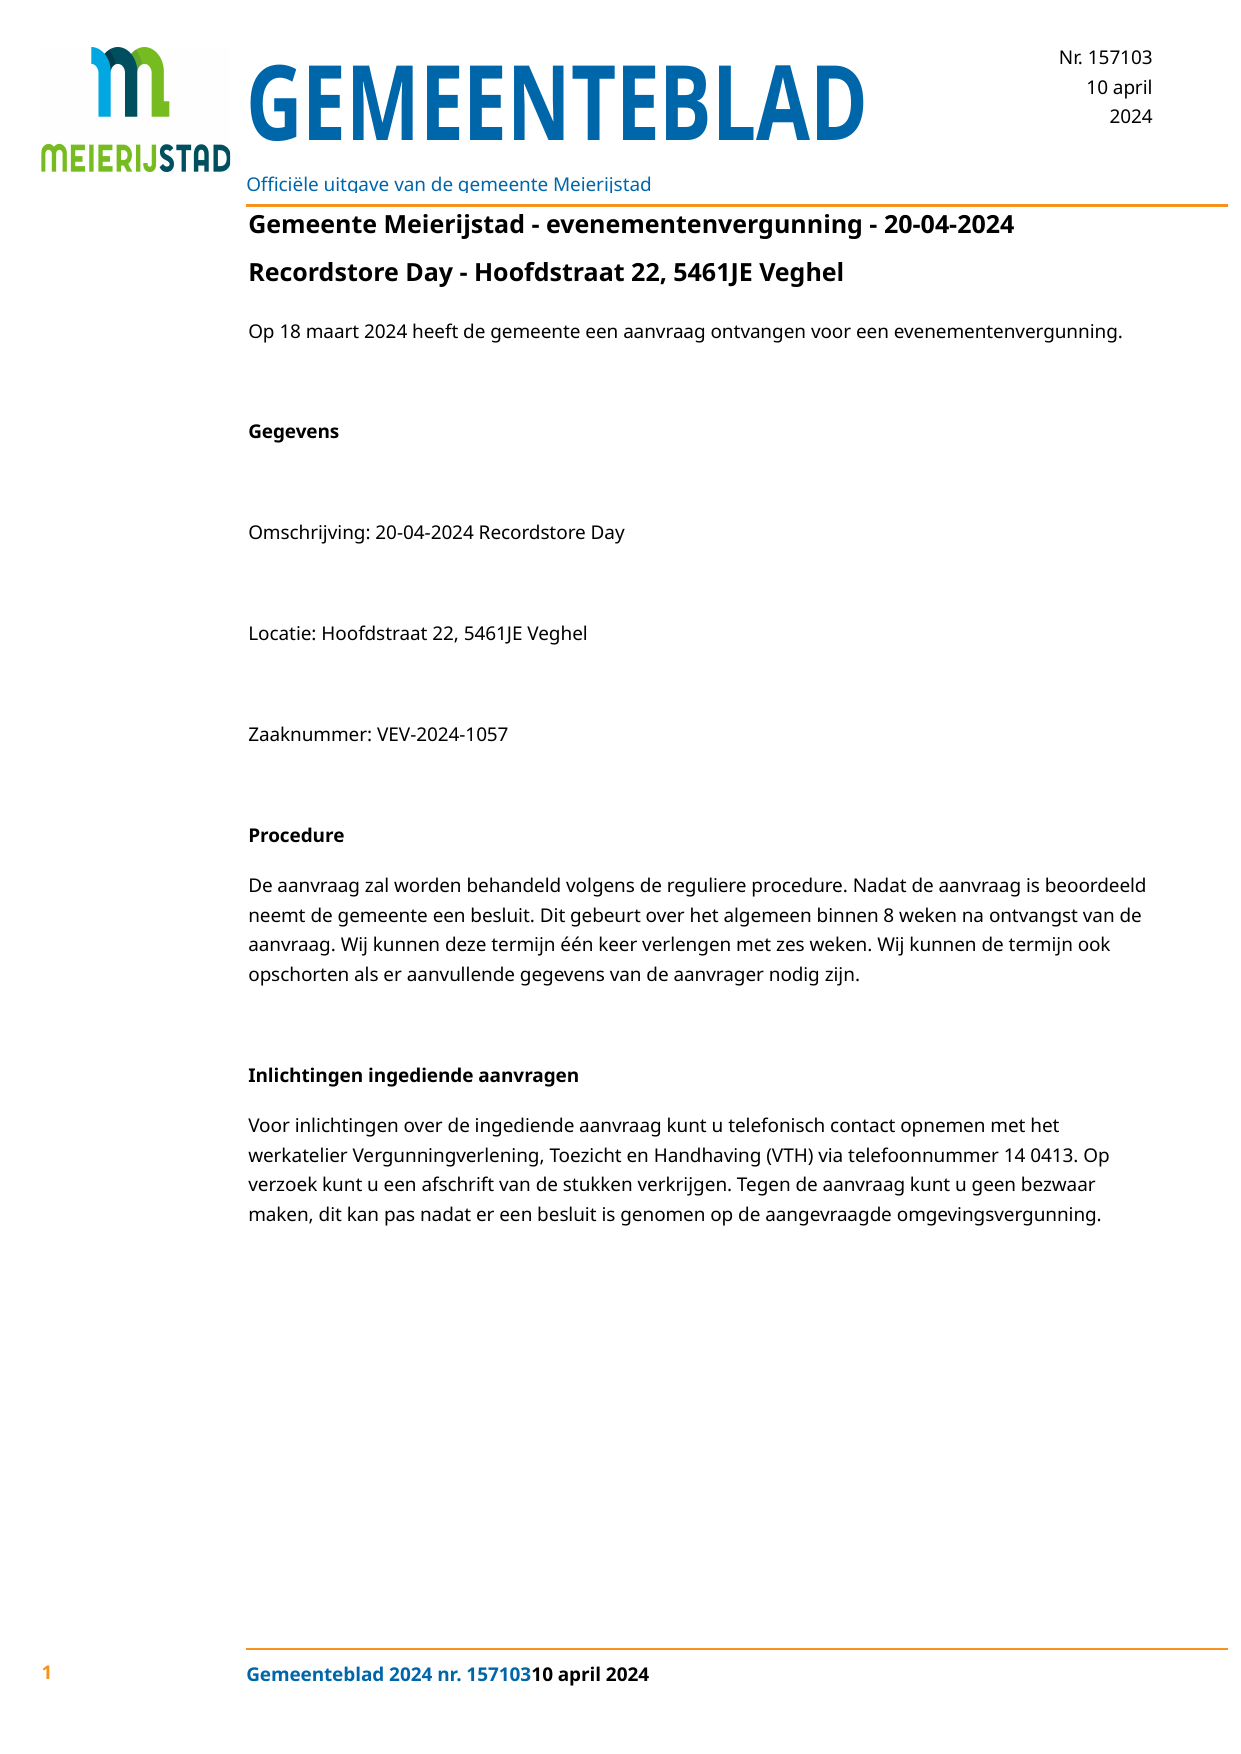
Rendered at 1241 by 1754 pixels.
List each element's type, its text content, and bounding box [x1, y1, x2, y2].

text De aanvraag zal worden behandeld volgens de reguliere procedure. Nadat de aanvraag is beoordeeld neemt de gemeente een besluit. Dit gebeurt over het algemeen binnen 8 weken na ontvangst van de aanvraag. Wij kunnen deze termijn één keer verlengen met zes weken. Wij kunnen de termijn ook opschorten als er aanvullende gegevens van de aanvrager nodig zijn. [248, 872, 1152, 987]
text Zaaknummer: VEV-2024-1057 [248, 721, 1152, 747]
text Op 18 maart 2024 heeft de gemeente een aanvraag ontvangen voor een evenementenvergunning. [248, 318, 1152, 344]
text Gegevens [248, 419, 1152, 444]
text Locatie: Hoofdstraat 22, 5461JE Veghel [248, 620, 1152, 646]
picture [41, 47, 231, 172]
text Omschrijving: 20-04-2024 Recordstore Day [248, 519, 1152, 545]
text Inlichtingen ingediende aanvragen [248, 1062, 1152, 1088]
text Gemeente Meierijstad - evenementenvergunning - 20-04-2024 Recordstore Day - Hoofdstraat 22, 5461JE Veghel [248, 207, 1152, 288]
text Procedure [248, 822, 1152, 848]
text Voor inlichtingen over de ingediende aanvraag kunt u telefonisch contact opnemen met het werkatelier Vergunningverlening, Toezicht en Handhaving (VTH) via telefoonnummer 14 0413. Op verzoek kunt u een afschrift van de stukken verkrijgen. Tegen de aanvraag kunt u geen bezwaar maken, dit kan pas nadat er een besluit is genomen op de aangevraagde omgevingsvergunning. [248, 1112, 1152, 1227]
